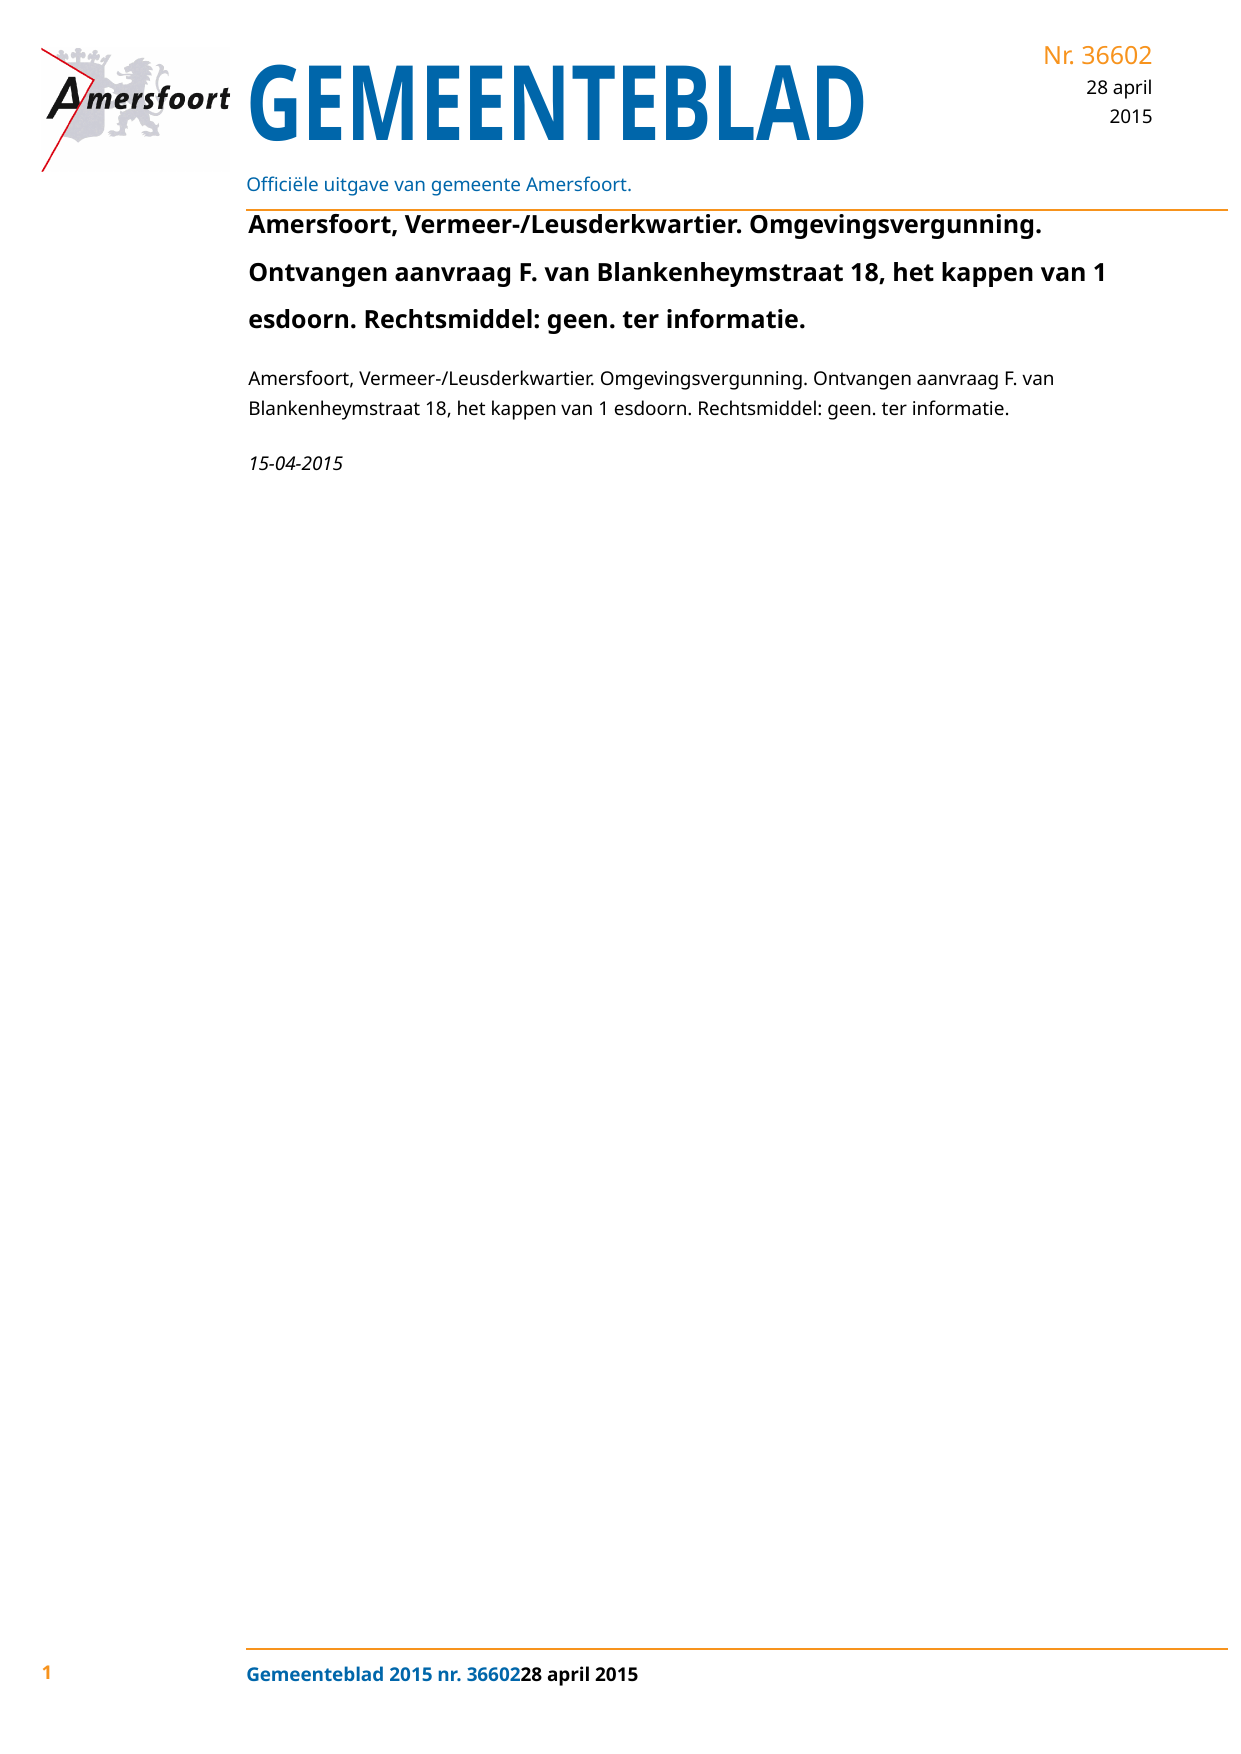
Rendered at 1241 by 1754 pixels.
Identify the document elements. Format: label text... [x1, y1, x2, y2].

text Amersfoort, Vermeer-/Leusderkwartier. Omgevingsvergunning. Ontvangen aanvraag F. van Blankenheymstraat 18, het kappen van 1 esdoorn. Rechtsmiddel: geen. ter informatie. [248, 211, 1152, 336]
text Amersfoort, Vermeer-/Leusderkwartier. Omgevingsvergunning. Ontvangen aanvraag F. van Blankenheymstraat 18, het kappen van 1 esdoorn. Rechtsmiddel: geen. ter informatie. [248, 366, 1152, 421]
text 15-04-2015 [248, 450, 1152, 476]
picture [41, 47, 231, 172]
